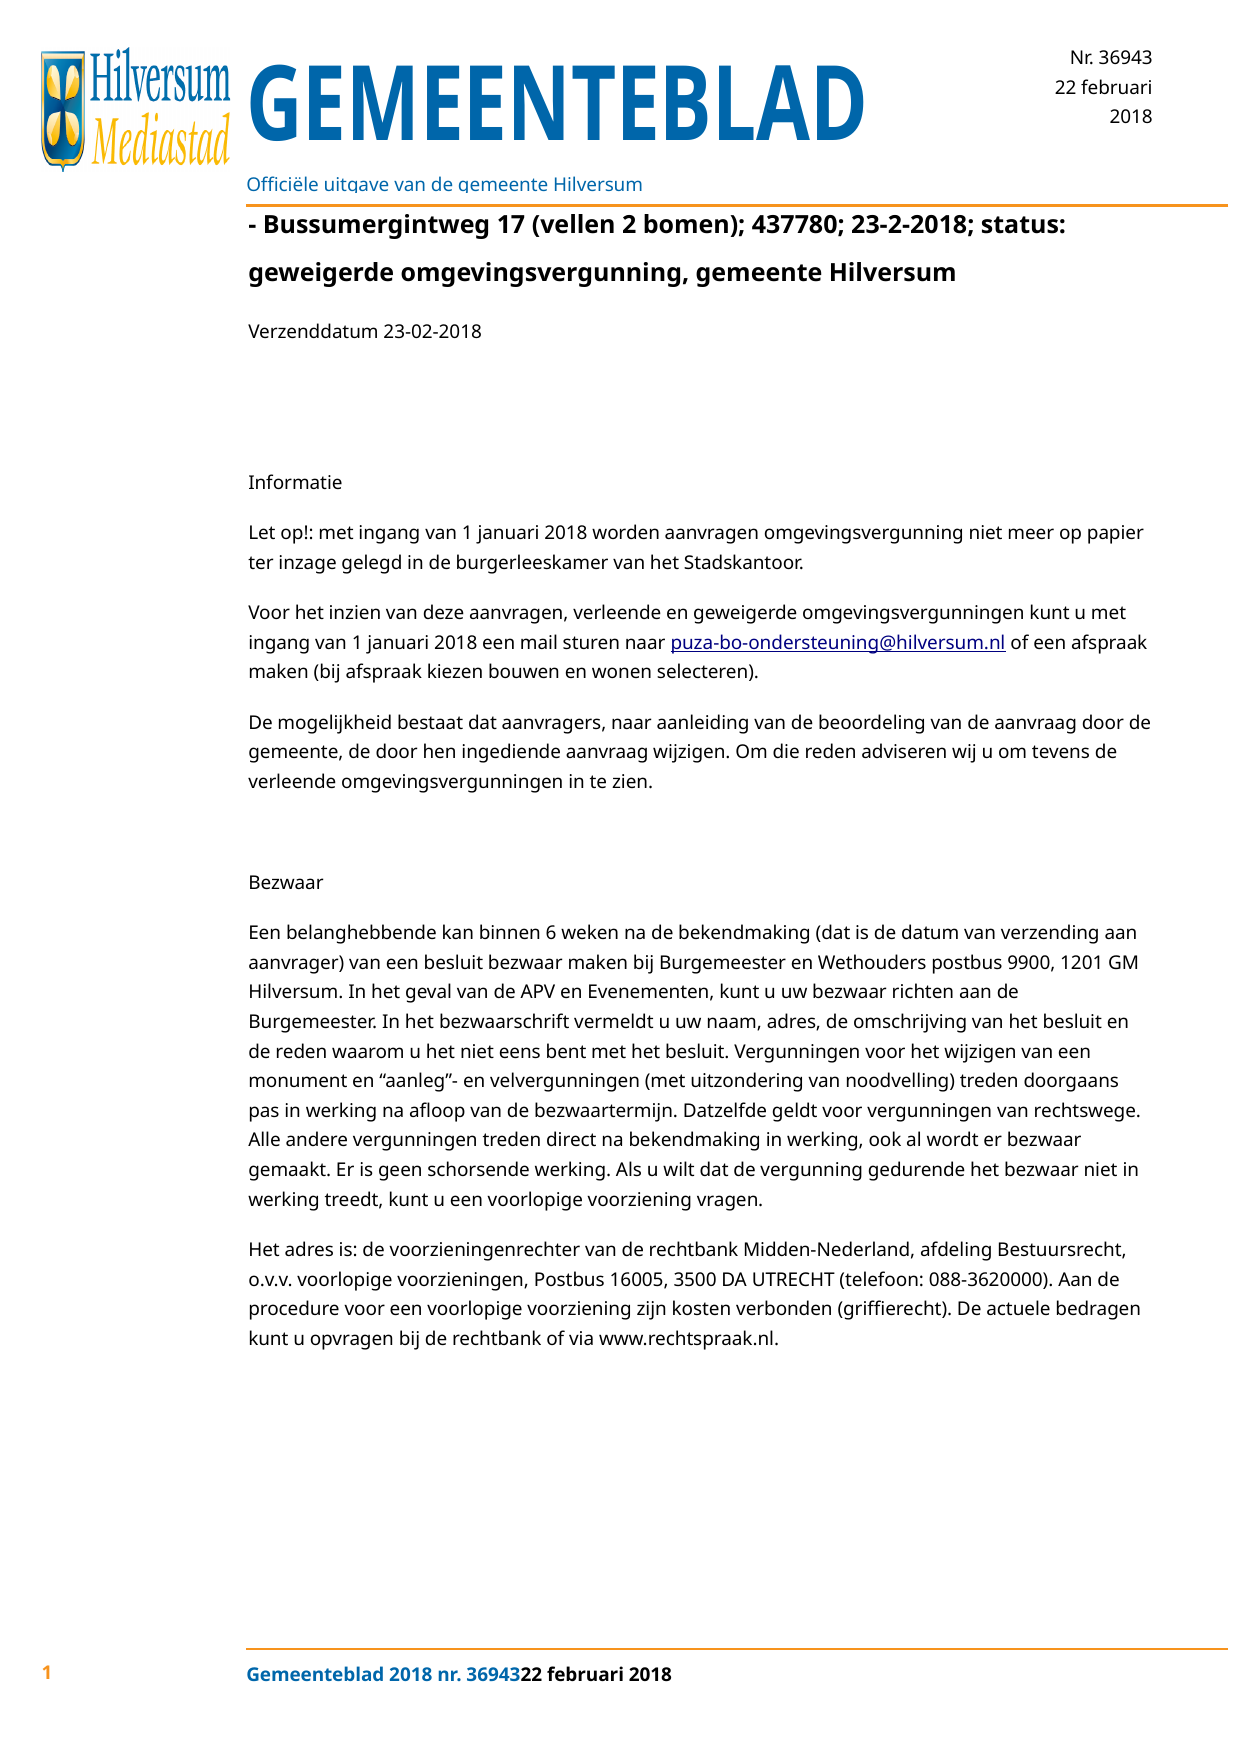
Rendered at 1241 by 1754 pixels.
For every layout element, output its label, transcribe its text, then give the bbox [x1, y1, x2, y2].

text Bezwaar [248, 869, 1152, 895]
text Voor het inzien van deze aanvragen, verleende en geweigerde omgevingsvergunningen kunt u met ingang van 1 januari 2018 een mail sturen naar puza-bo-ondersteuning@hilversum.nl of een afspraak maken (bij afspraak kiezen bouwen en wonen selecteren). [248, 599, 1152, 684]
text Het adres is: de voorzieningenrechter van de rechtbank Midden-Nederland, afdeling Bestuursrecht, o.v.v. voorlopige voorzieningen, Postbus 16005, 3500 DA UTRECHT (telefoon: 088-3620000). Aan de procedure voor een voorlopige voorziening zijn kosten verbonden (griffierecht). De actuele bedragen kunt u opvragen bij de rechtbank of via www.rechtspraak.nl. [248, 1236, 1152, 1351]
text Verzenddatum 23-02-2018 [248, 318, 1152, 344]
text - Bussumergintweg 17 (vellen 2 bomen); 437780; 23-2-2018; status: geweigerde omgevingsvergunning, gemeente Hilversum [248, 207, 1152, 288]
text Informatie [248, 469, 1152, 495]
text Een belanghebbende kan binnen 6 weken na de bekendmaking (dat is de datum van verzending aan aanvrager) van een besluit bezwaar maken bij Burgemeester en Wethouders postbus 9900, 1201 GM Hilversum. In het geval van de APV en Evenementen, kunt u uw bezwaar richten aan de Burgemeester. In het bezwaarschrift vermeldt u uw naam, adres, de omschrijving van het besluit en de reden waarom u het niet eens bent met het besluit. Vergunningen voor het wijzigen van een monument en “aanleg”- en velvergunningen (met uitzondering van noodvelling) treden doorgaans pas in werking na afloop van de bezwaartermijn. Datzelfde geldt voor vergunningen van rechtswege. Alle andere vergunningen treden direct na bekendmaking in werking, ook al wordt er bezwaar gemaakt. Er is geen schorsende werking. Als u wilt dat de vergunning gedurende het bezwaar niet in werking treedt, kunt u een voorlopige voorziening vragen. [248, 919, 1152, 1212]
text De mogelijkheid bestaat dat aanvragers, naar aanleiding van de beoordeling van de aanvraag door de gemeente, de door hen ingediende aanvraag wijzigen. Om die reden adviseren wij u om tevens de verleende omgevingsvergunningen in te zien. [248, 709, 1152, 794]
text Let op!: met ingang van 1 januari 2018 worden aanvragen omgevingsvergunning niet meer op papier ter inzage gelegd in de burgerleeskamer van het Stadskantoor. [248, 519, 1152, 575]
picture [41, 47, 231, 172]
